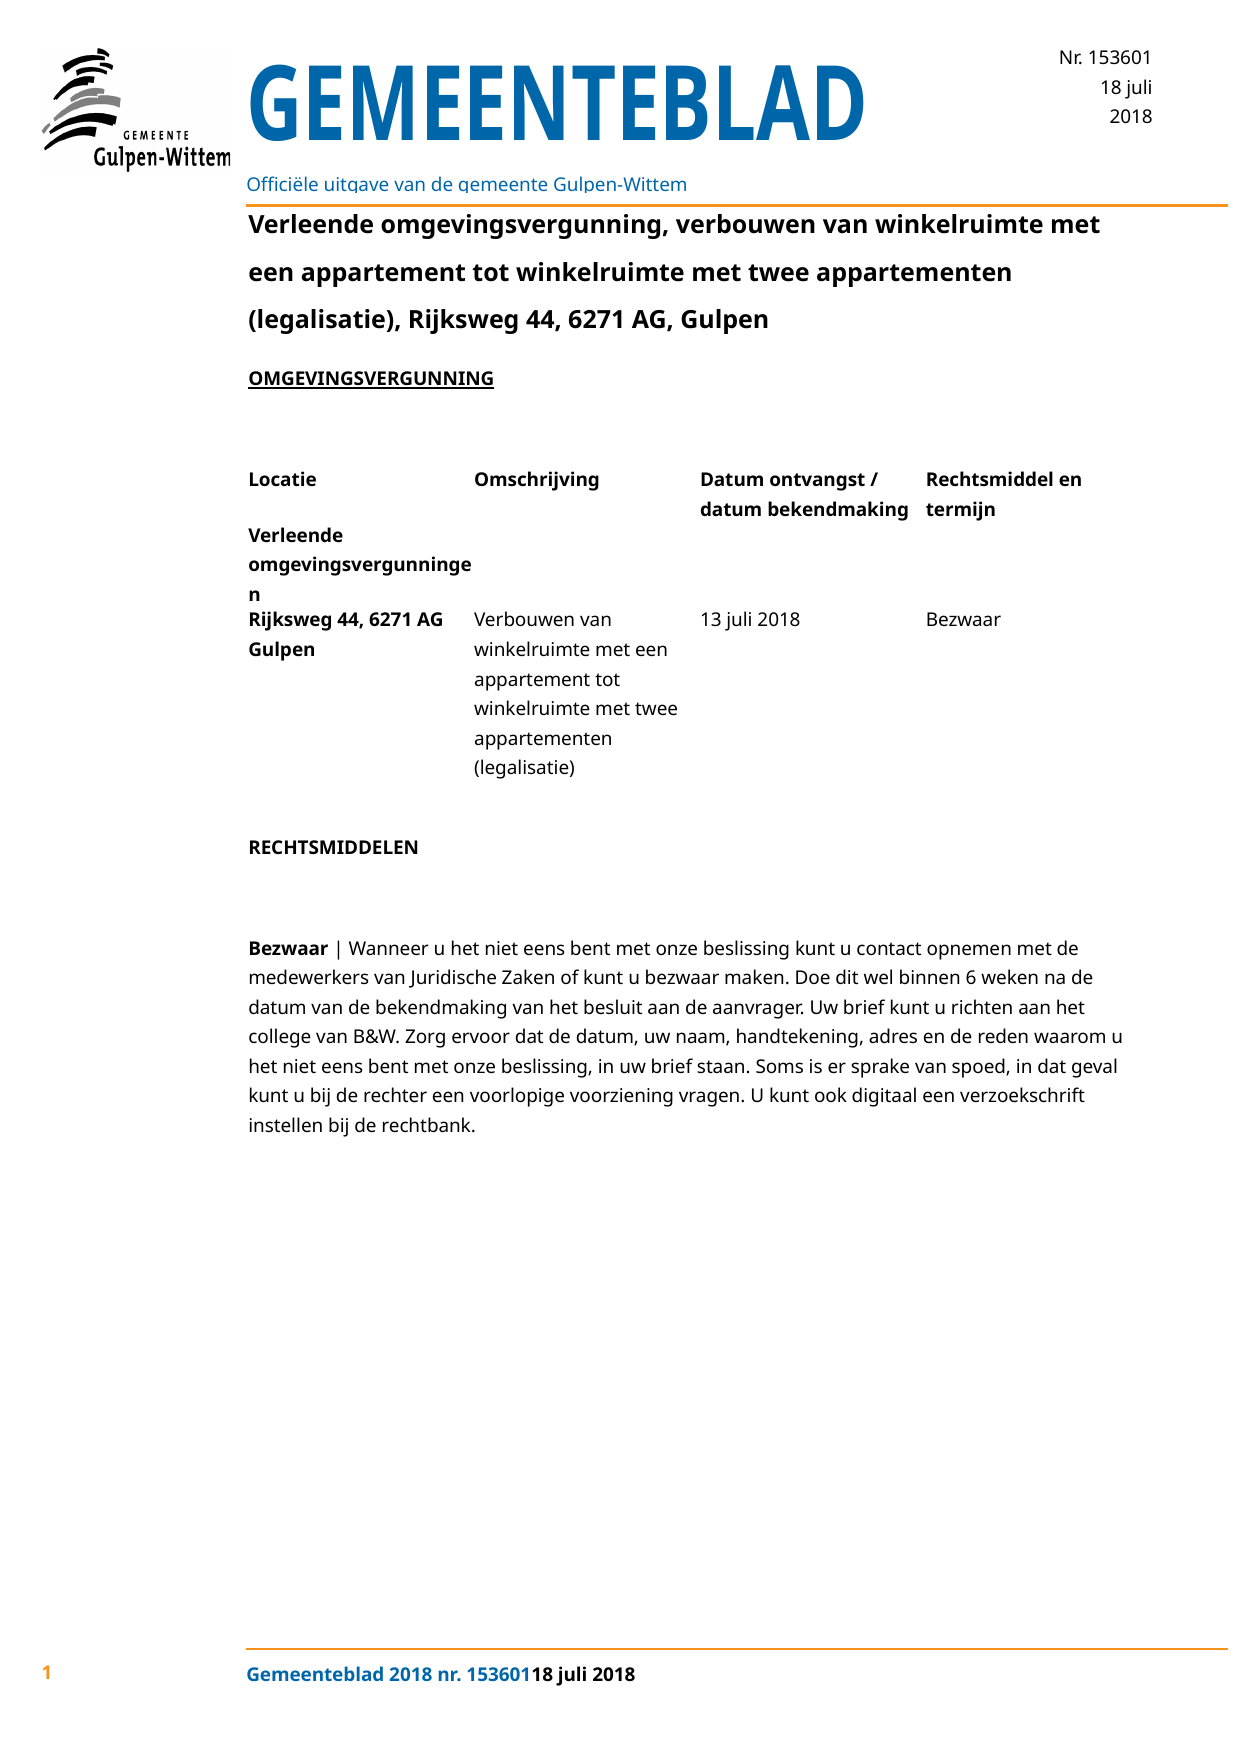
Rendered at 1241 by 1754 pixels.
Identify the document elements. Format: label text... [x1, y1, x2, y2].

picture [41, 47, 231, 172]
table_cell 13 juli 2018 [700, 607, 926, 780]
table_header Datum ontvangst / datum bekendmaking [700, 466, 926, 522]
table_cell Bezwaar [926, 607, 1152, 780]
table_cell [926, 522, 1152, 607]
table_cell Verbouwen van winkelruimte met een appartement tot winkelruimte met twee appartementen (legalisatie) [474, 607, 700, 780]
text RECHTSMIDDELEN [248, 834, 1152, 860]
table_cell Verleende omgevingsvergunningen [248, 522, 474, 607]
table_header Rechtsmiddel en termijn [926, 466, 1152, 522]
table_header Omschrijving [474, 466, 700, 522]
text Verleende omgevingsvergunning, verbouwen van winkelruimte met een appartement tot winkelruimte met twee appartementen (legalisatie), Rijksweg 44, 6271 AG, Gulpen [248, 207, 1152, 336]
text Bezwaar | Wanneer u het niet eens bent met onze beslissing kunt u contact opnemen met de medewerkers van Juridische Zaken of kunt u bezwaar maken. Doe dit wel binnen 6 weken na de datum van de bekendmaking van het besluit aan de aanvrager. Uw brief kunt u richten aan het college van B&W. Zorg ervoor dat de datum, uw naam, handtekening, adres en de reden waarom u het niet eens bent met onze beslissing, in uw brief staan. Soms is er sprake van spoed, in dat geval kunt u bij de rechter een voorlopige voorziening vragen. U kunt ook digitaal een verzoekschrift instellen bij de rechtbank. [248, 935, 1152, 1138]
table_header Locatie [248, 466, 474, 522]
text OMGEVINGSVERGUNNING [248, 366, 1152, 391]
table_cell Rijksweg 44, 6271 AG Gulpen [248, 607, 474, 780]
table_cell [700, 522, 926, 607]
table_cell [474, 522, 700, 607]
